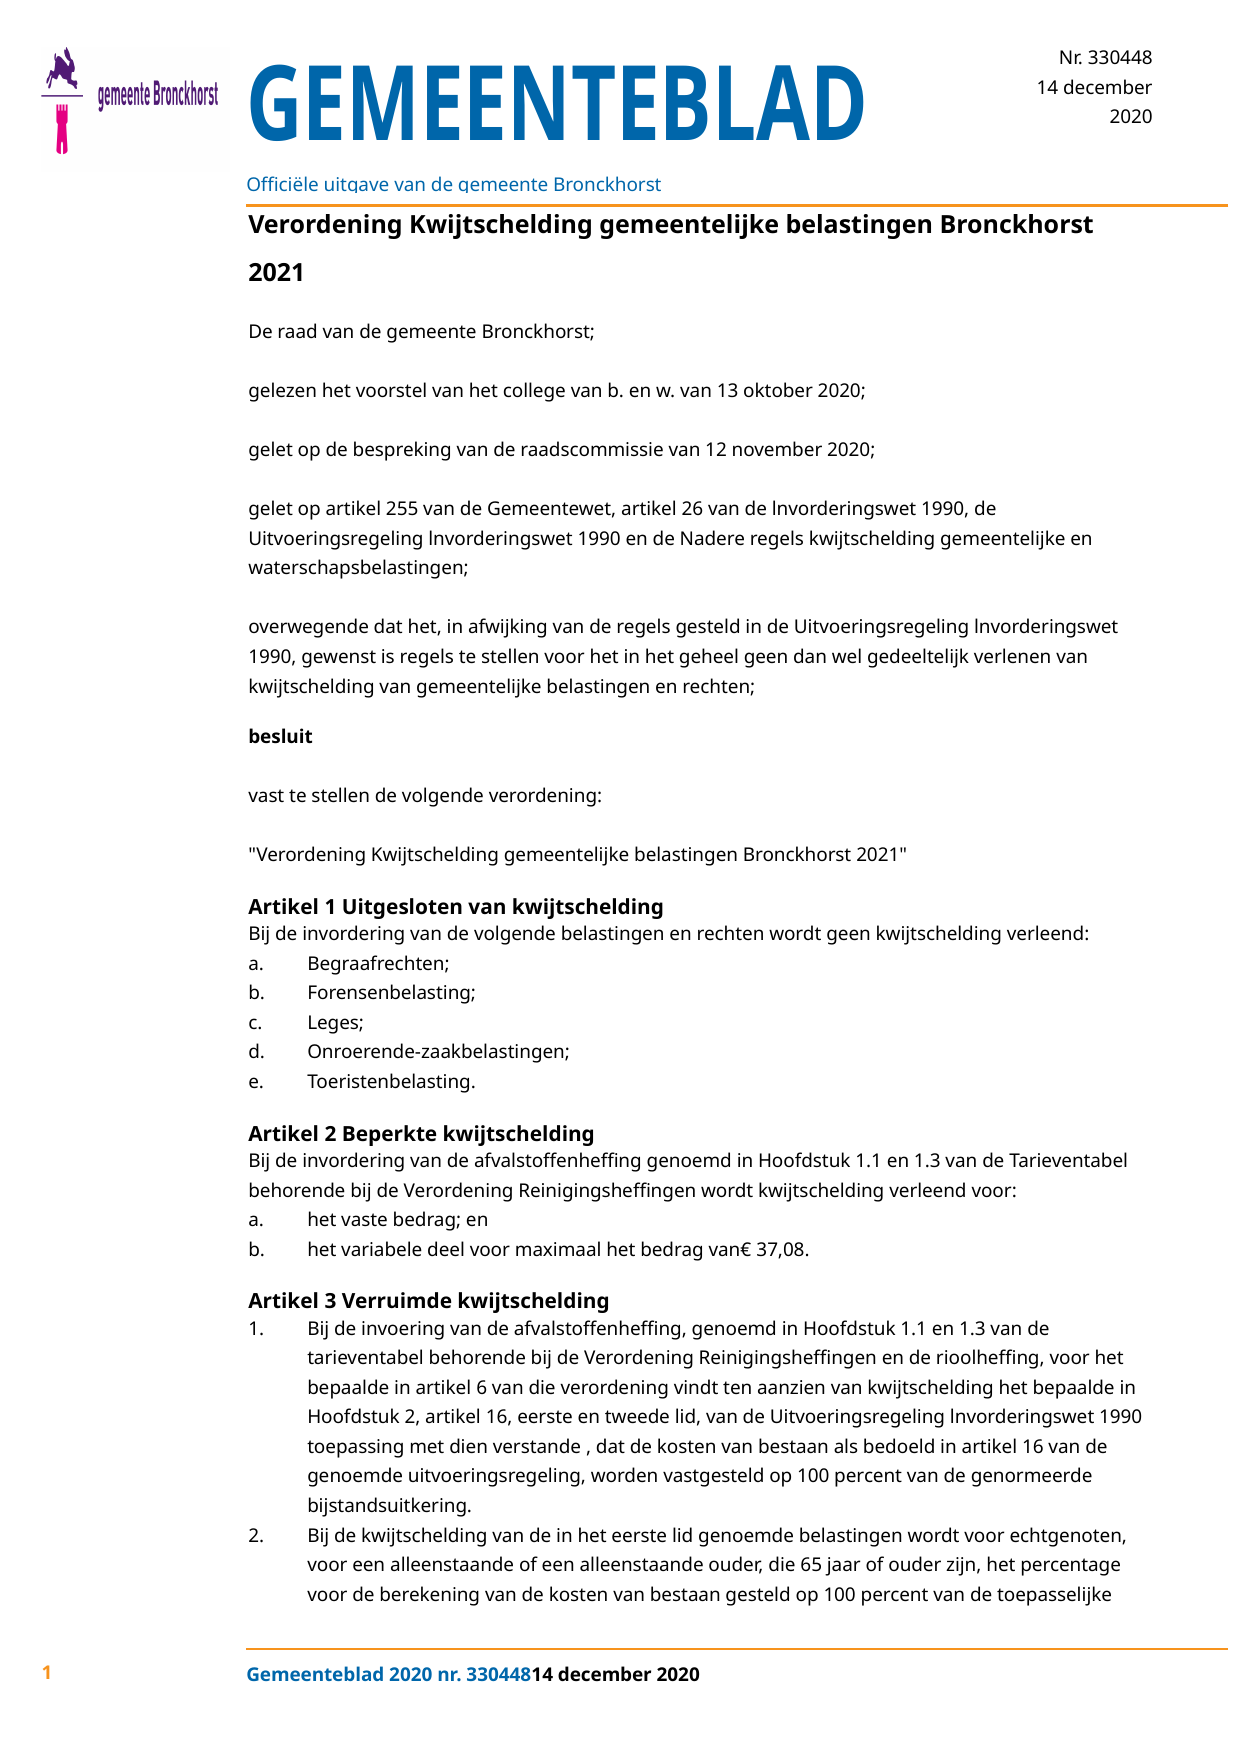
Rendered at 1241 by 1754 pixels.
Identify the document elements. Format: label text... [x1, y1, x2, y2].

text Bij de invordering van de volgende belastingen en rechten wordt geen kwijtschelding verleend: [248, 920, 1152, 946]
text gelezen het voorstel van het college van b. en w. van 13 oktober 2020; [248, 377, 1152, 403]
text Artikel 3 Verruimde kwijtschelding [248, 1286, 1152, 1315]
text besluit [248, 723, 1152, 749]
list Toeristenbelasting. [248, 1068, 1152, 1094]
list Forensenbelasting; [248, 979, 1152, 1005]
text "Verordening Kwijtschelding gemeentelijke belastingen Bronckhorst 2021" [248, 842, 1152, 867]
list Bij de kwijtschelding van de in het eerste lid genoemde belastingen wordt voor echtgenoten, voor een alleenstaande of een alleenstaande ouder, die 65 jaar of ouder zijn, het percentage voor de berekening van de kosten van bestaan gesteld op 100 percent van de toepasselijke [248, 1522, 1152, 1607]
text Verordening Kwijtschelding gemeentelijke belastingen Bronckhorst 2021 [248, 207, 1152, 288]
picture [41, 47, 231, 172]
list Begraafrechten; [248, 950, 1152, 976]
text Artikel 2 Beperkte kwijtschelding [248, 1119, 1152, 1147]
list Leges; [248, 1009, 1152, 1035]
text Artikel 1 Uitgesloten van kwijtschelding [248, 892, 1152, 920]
text De raad van de gemeente Bronckhorst; [248, 318, 1152, 344]
text overwegende dat het, in afwijking van de regels gesteld in de Uitvoeringsregeling lnvorderingswet 1990, gewenst is regels te stellen voor het in het geheel geen dan wel gedeeltelijk verlenen van kwijtschelding van gemeentelijke belastingen en rechten; [248, 614, 1152, 699]
text Bij de invordering van de afvalstoffenheffing genoemd in Hoofdstuk 1.1 en 1.3 van de Tarieventabel behorende bij de Verordening Reinigingsheffingen wordt kwijtschelding verleend voor: [248, 1147, 1152, 1202]
text gelet op de bespreking van de raadscommissie van 12 november 2020; [248, 436, 1152, 462]
text gelet op artikel 255 van de Gemeentewet, artikel 26 van de lnvorderingswet 1990, de Uitvoeringsregeling lnvorderingswet 1990 en de Nadere regels kwijtschelding gemeentelijke en waterschapsbelastingen; [248, 495, 1152, 580]
list Bij de invoering van de afvalstoffenheffing, genoemd in Hoofdstuk 1.1 en 1.3 van de tarieventabel behorende bij de Verordening Reinigingsheffingen en de rioolheffing, voor het bepaalde in artikel 6 van die verordening vindt ten aanzien van kwijtschelding het bepaalde in Hoofdstuk 2, artikel 16, eerste en tweede lid, van de Uitvoeringsregeling lnvorderingswet 1990 toepassing met dien verstande , dat de kosten van bestaan als bedoeld in artikel 16 van de genoemde uitvoeringsregeling, worden vastgesteld op 100 percent van de genormeerde bijstandsuitkering. [248, 1315, 1152, 1518]
list het variabele deel voor maximaal het bedrag van€ 37,08. [248, 1236, 1152, 1262]
text vast te stellen de volgende verordening: [248, 782, 1152, 808]
list Onroerende-zaakbelastingen; [248, 1039, 1152, 1064]
list het vaste bedrag; en [248, 1206, 1152, 1232]
